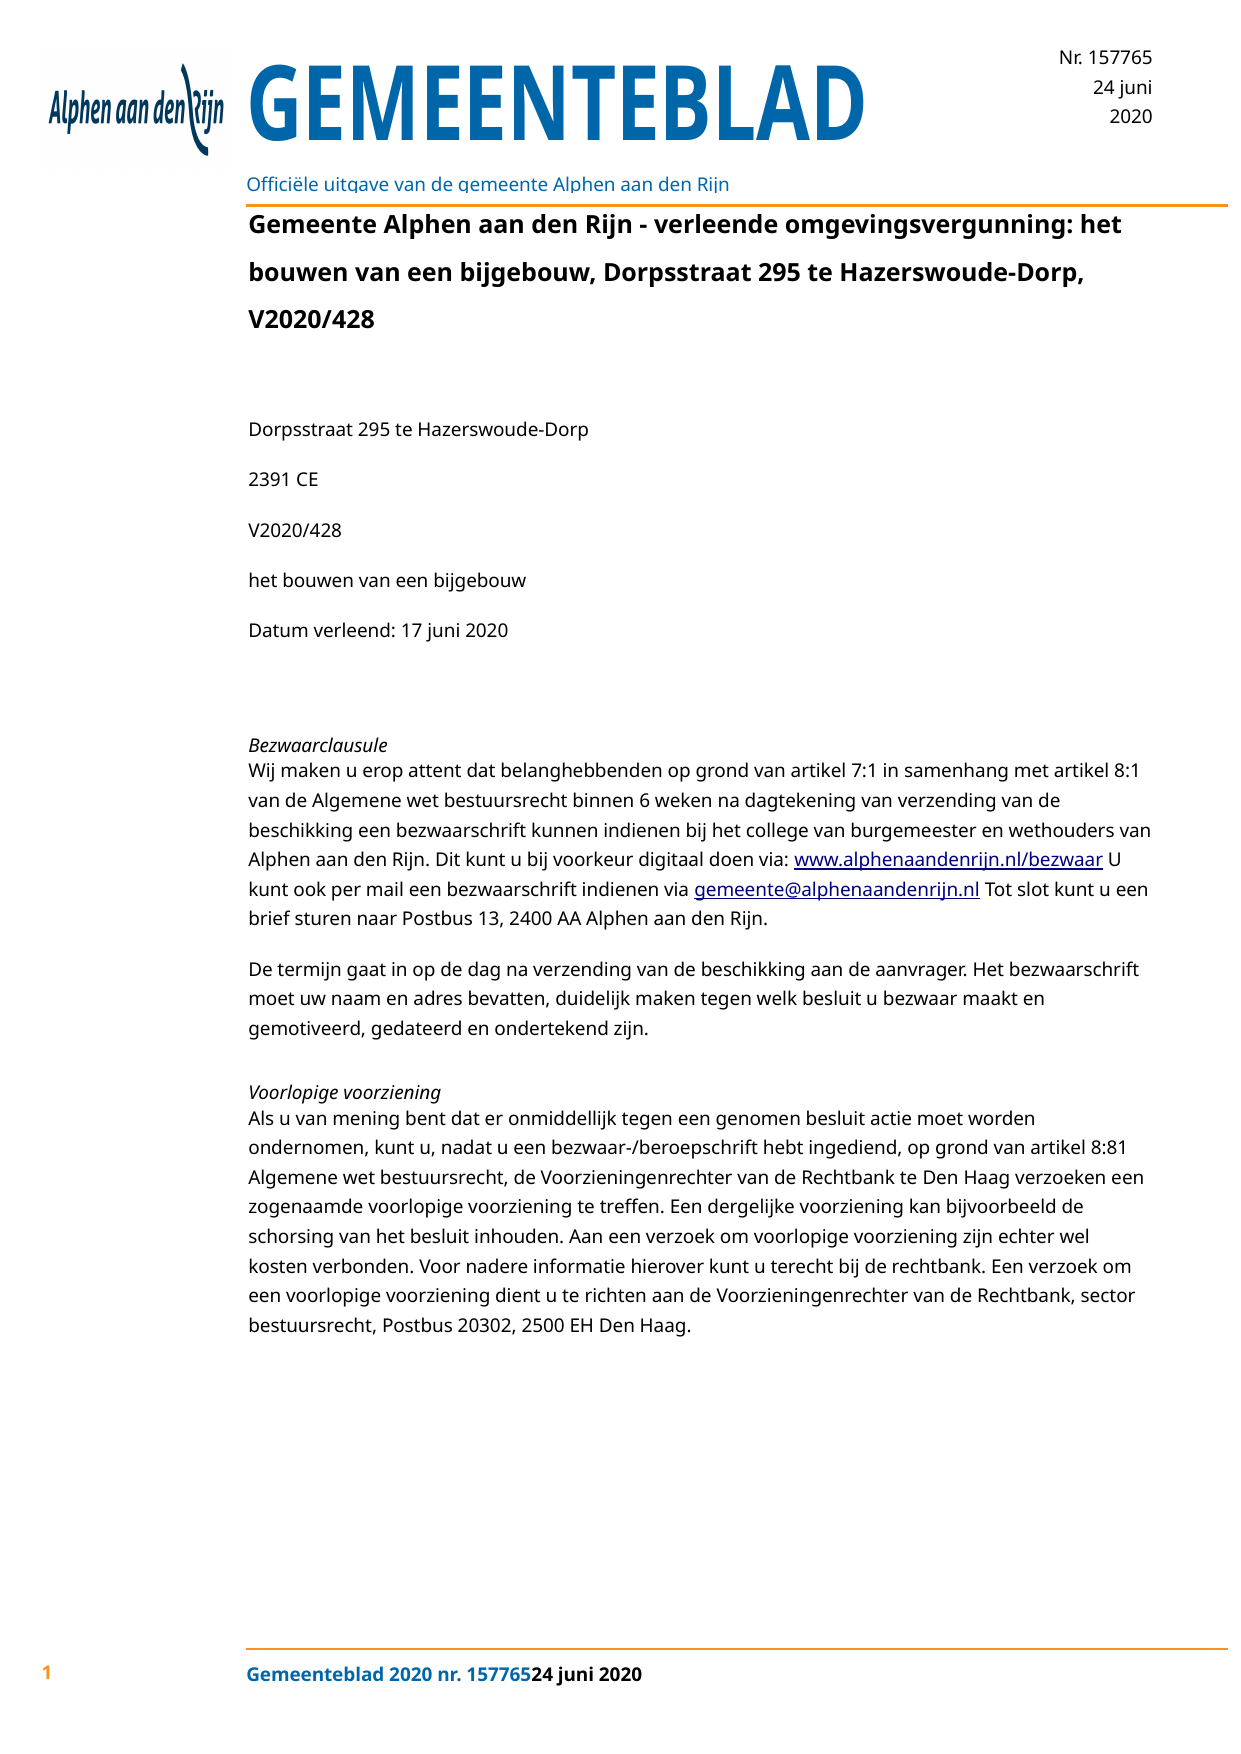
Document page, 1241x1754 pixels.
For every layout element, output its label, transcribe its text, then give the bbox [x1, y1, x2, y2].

text Bezwaarclausule [248, 732, 1152, 758]
text Als u van mening bent dat er onmiddellijk tegen een genomen besluit actie moet worden ondernomen, kunt u, nadat u een bezwaar-/beroepschrift hebt ingediend, op grond van artikel 8:81 Algemene wet bestuursrecht, de Voorzieningenrechter van de Rechtbank te Den Haag verzoeken een zogenaamde voorlopige voorziening te treffen. Een dergelijke voorziening kan bijvoorbeeld de schorsing van het besluit inhouden. Aan een verzoek om voorlopige voorziening zijn echter wel kosten verbonden. Voor nadere informatie hierover kunt u terecht bij de rechtbank. Een verzoek om een voorlopige voorziening dient u te richten aan de Voorzieningenrechter van de Rechtbank, sector bestuursrecht, Postbus 20302, 2500 EH Den Haag. [248, 1105, 1152, 1338]
picture [41, 47, 231, 172]
text De termijn gaat in op de dag na verzending van de beschikking aan de aanvrager. Het bezwaarschrift moet uw naam en adres bevatten, duidelijk maken tegen welk besluit u bezwaar maakt en gemotiveerd, gedateerd en ondertekend zijn. [248, 956, 1152, 1041]
text Wij maken u erop attent dat belanghebbenden op grond van artikel 7:1 in samenhang met artikel 8:1 van de Algemene wet bestuursrecht binnen 6 weken na dagtekening van verzending van de beschikking een bezwaarschrift kunnen indienen bij het college van burgemeester en wethouders van Alphen aan den Rijn. Dit kunt u bij voorkeur digitaal doen via: www.alphenaandenrijn.nl/bezwaar U kunt ook per mail een bezwaarschrift indienen via gemeente@alphenaandenrijn.nl Tot slot kunt u een brief sturen naar Postbus 13, 2400 AA Alphen aan den Rijn. [248, 758, 1152, 931]
text 2391 CE [248, 466, 1152, 492]
text het bouwen van een bijgebouw [248, 567, 1152, 593]
text Voorlopige voorziening [248, 1079, 1152, 1105]
text Dorpsstraat 295 te Hazerswoude-Dorp [248, 416, 1152, 442]
text Datum verleend: 17 juni 2020 [248, 618, 1152, 643]
text Gemeente Alphen aan den Rijn - verleende omgevingsvergunning: het bouwen van een bijgebouw, Dorpsstraat 295 te Hazerswoude-Dorp, V2020/428 [248, 207, 1152, 336]
text V2020/428 [248, 517, 1152, 542]
